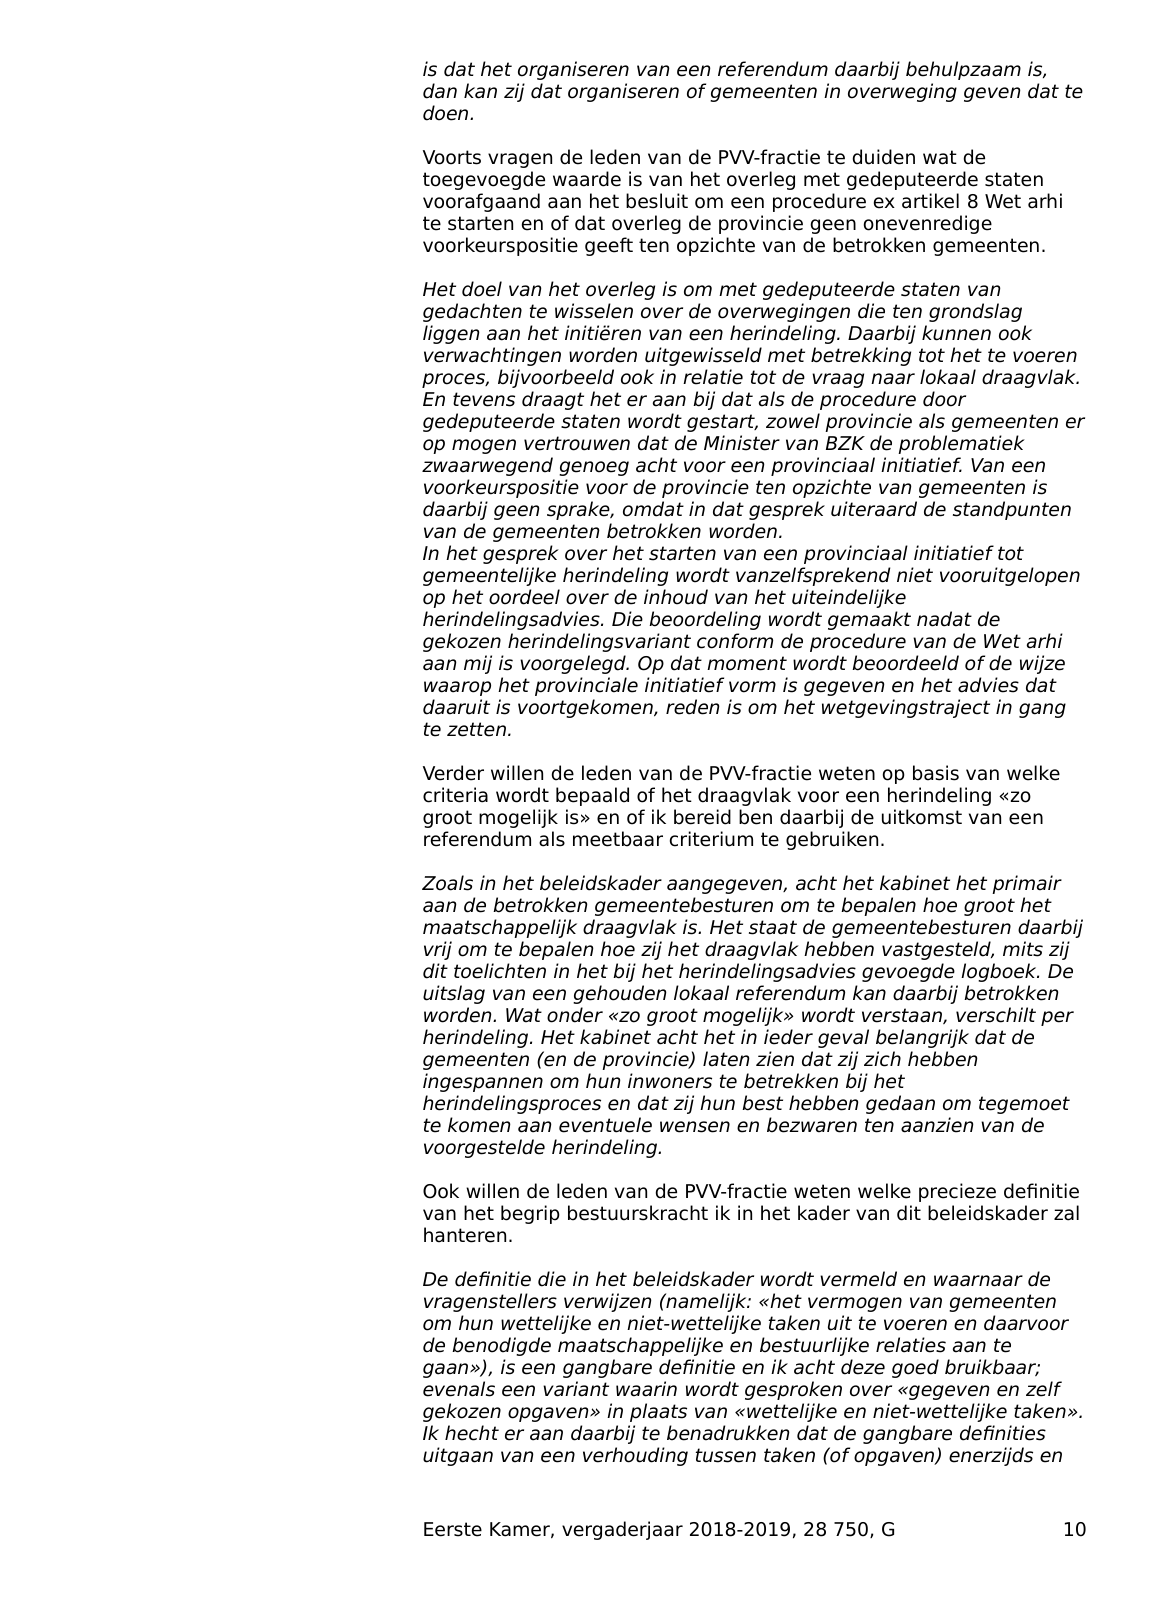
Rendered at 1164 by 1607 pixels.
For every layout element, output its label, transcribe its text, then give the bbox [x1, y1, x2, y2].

text De definitie die in het beleidskader wordt vermeld en waarnaar de vragenstellers verwijzen (namelijk: «het vermogen van gemeenten om hun wettelijke en niet-wettelijke taken uit te voeren en daarvoor de benodigde maatschappelijke en bestuurlijke relaties aan te gaan»), is een gangbare definitie en ik acht deze goed bruikbaar; evenals een variant waarin wordt gesproken over «gegeven en zelf gekozen opgaven» in plaats van «wettelijke en niet-wettelijke taken». Ik hecht er aan daarbij te benadrukken dat de gangbare definities uitgaan van een verhouding tussen taken (of opgaven) enerzijds en [422, 1269, 1087, 1467]
text Het doel van het overleg is om met gedeputeerde staten van gedachten te wisselen over de overwegingen die ten grondslag liggen aan het initiëren van een herindeling. Daarbij kunnen ook verwachtingen worden uitgewisseld met betrekking tot het te voeren proces, bijvoorbeeld ook in relatie tot de vraag naar lokaal draagvlak. En tevens draagt het er aan bij dat als de procedure door gedeputeerde staten wordt gestart, zowel provincie als gemeenten er op mogen vertrouwen dat de Minister van BZK de problematiek zwaarwegend genoeg acht voor een provinciaal initiatief. Van een voorkeurspositie voor de provincie ten opzichte van gemeenten is daarbij geen sprake, omdat in dat gesprek uiteraard de standpunten van de gemeenten betrokken worden. [422, 279, 1087, 543]
text Verder willen de leden van de PVV-fractie weten op basis van welke criteria wordt bepaald of het draagvlak voor een herindeling «zo groot mogelijk is» en of ik bereid ben daarbij de uitkomst van een referendum als meetbaar criterium te gebruiken. [422, 763, 1087, 851]
text is dat het organiseren van een referendum daarbij behulpzaam is, dan kan zij dat organiseren of gemeenten in overweging geven dat te doen. [422, 59, 1087, 125]
text Zoals in het beleidskader aangegeven, acht het kabinet het primair aan de betrokken gemeentebesturen om te bepalen hoe groot het maatschappelijk draagvlak is. Het staat de gemeentebesturen daarbij vrij om te bepalen hoe zij het draagvlak hebben vastgesteld, mits zij dit toelichten in het bij het herindelingsadvies gevoegde logboek. De uitslag van een gehouden lokaal referendum kan daarbij betrokken worden. Wat onder «zo groot mogelijk» wordt verstaan, verschilt per herindeling. Het kabinet acht het in ieder geval belangrijk dat de gemeenten (en de provincie) laten zien dat zij zich hebben ingespannen om hun inwoners te betrekken bij het herindelingsproces en dat zij hun best hebben gedaan om tegemoet te komen aan eventuele wensen en bezwaren ten aanzien van de voorgestelde herindeling. [422, 873, 1087, 1159]
text In het gesprek over het starten van een provinciaal initiatief tot gemeentelijke herindeling wordt vanzelfsprekend niet vooruitgelopen op het oordeel over de inhoud van het uiteindelijke herindelingsadvies. Die beoordeling wordt gemaakt nadat de gekozen herindelingsvariant conform de procedure van de Wet arhi aan mij is voorgelegd. Op dat moment wordt beoordeeld of de wijze waarop het provinciale initiatief vorm is gegeven en het advies dat daaruit is voortgekomen, reden is om het wetgevingstraject in gang te zetten. [422, 543, 1087, 741]
text Ook willen de leden van de PVV-fractie weten welke precieze definitie van het begrip bestuurskracht ik in het kader van dit beleidskader zal hanteren. [422, 1181, 1087, 1247]
text Voorts vragen de leden van de PVV-fractie te duiden wat de toegevoegde waarde is van het overleg met gedeputeerde staten voorafgaand aan het besluit om een procedure ex artikel 8 Wet arhi te starten en of dat overleg de provincie geen onevenredige voorkeurspositie geeft ten opzichte van de betrokken gemeenten. [422, 147, 1087, 257]
